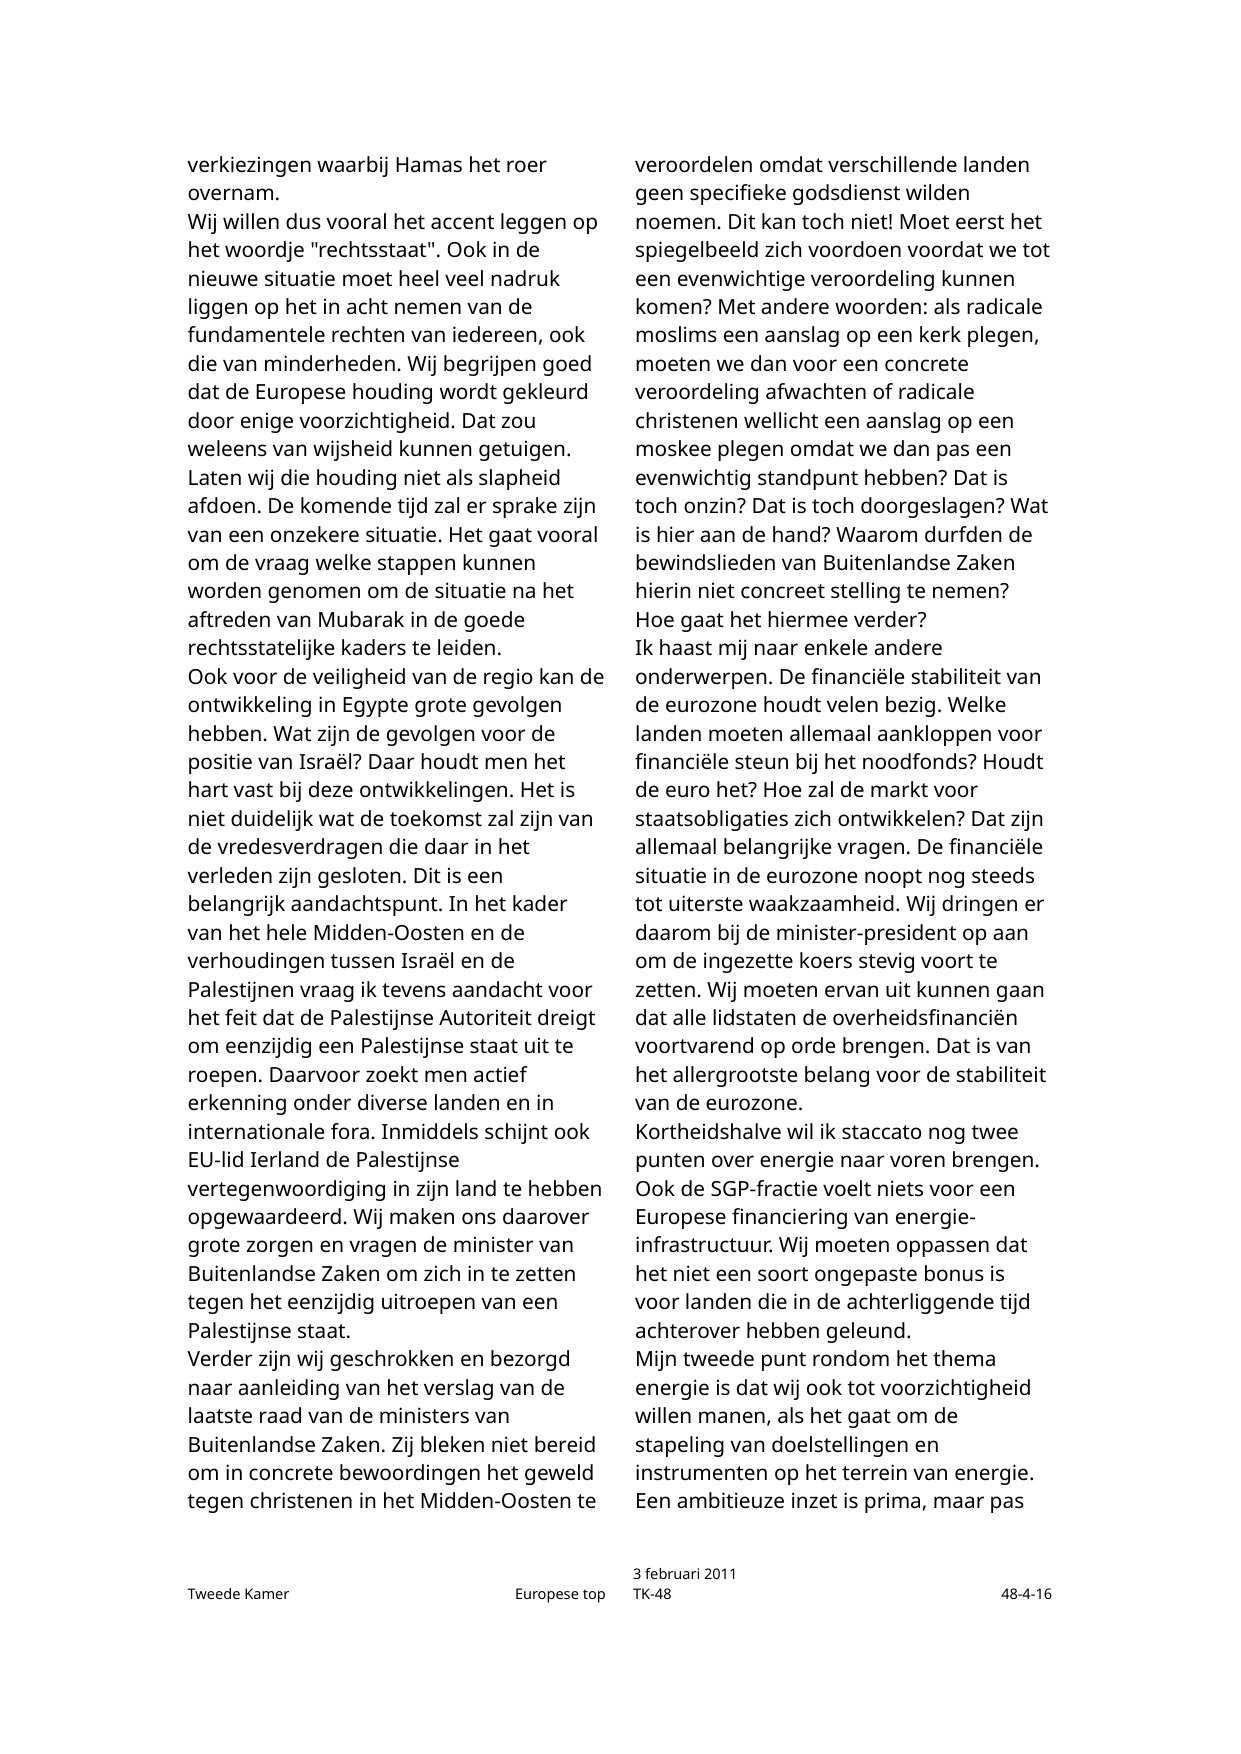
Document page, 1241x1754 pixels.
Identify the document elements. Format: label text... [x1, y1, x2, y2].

text Verder zijn wij geschrokken en bezorgd naar aanleiding van het verslag van de laatste raad van de ministers van Buitenlandse Zaken. Zij bleken niet bereid om in concrete bewoordingen het geweld tegen christenen in het Midden-Oosten te [187, 1344, 605, 1515]
text veroordelen omdat verschillende landen geen specifieke godsdienst wilden noemen. Dit kan toch niet! Moet eerst het spiegelbeeld zich voordoen voordat we tot een evenwichtige veroordeling kunnen komen? Met andere woorden: als radicale moslims een aanslag op een kerk plegen, moeten we dan voor een concrete veroordeling afwachten of radicale christenen wellicht een aanslag op een moskee plegen omdat we dan pas een evenwichtig standpunt hebben? Dat is toch onzin? Dat is toch doorgeslagen? Wat is hier aan de hand? Waarom durfden de bewindslieden van Buitenlandse Zaken hierin niet concreet stelling te nemen? Hoe gaat het hiermee verder? [635, 150, 1053, 633]
text Wij willen dus vooral het accent leggen op het woordje "rechtsstaat". Ook in de nieuwe situatie moet heel veel nadruk liggen op het in acht nemen van de fundamentele rechten van iedereen, ook die van minderheden. Wij begrijpen goed dat de Europese houding wordt gekleurd door enige voorzichtigheid. Dat zou weleens van wijsheid kunnen getuigen. Laten wij die houding niet als slapheid afdoen. De komende tijd zal er sprake zijn van een onzekere situatie. Het gaat vooral om de vraag welke stappen kunnen worden genomen om de situatie na het aftreden van Mubarak in de goede rechtsstatelijke kaders te leiden. [187, 207, 605, 662]
text verkiezingen waarbij Hamas het roer overnam. [187, 150, 605, 207]
text Kortheidshalve wil ik staccato nog twee punten over energie naar voren brengen. Ook de SGP-fractie voelt niets voor een Europese financiering van energie-infrastructuur. Wij moeten oppassen dat het niet een soort ongepaste bonus is voor landen die in de achterliggende tijd achterover hebben geleund. [635, 1117, 1053, 1344]
text Mijn tweede punt rondom het thema energie is dat wij ook tot voorzichtigheid willen manen, als het gaat om de stapeling van doelstellingen en instrumenten op het terrein van energie. Een ambitieuze inzet is prima, maar pas [635, 1344, 1053, 1515]
text Ik haast mij naar enkele andere onderwerpen. De financiële stabiliteit van de eurozone houdt velen bezig. Welke landen moeten allemaal aankloppen voor financiële steun bij het noodfonds? Houdt de euro het? Hoe zal de markt voor staatsobligaties zich ontwikkelen? Dat zijn allemaal belangrijke vragen. De financiële situatie in de eurozone noopt nog steeds tot uiterste waakzaamheid. Wij dringen er daarom bij de minister-president op aan om de ingezette koers stevig voort te zetten. Wij moeten ervan uit kunnen gaan dat alle lidstaten de overheidsfinanciën voortvarend op orde brengen. Dat is van het allergrootste belang voor de stabiliteit van de eurozone. [635, 633, 1053, 1117]
text Ook voor de veiligheid van de regio kan de ontwikkeling in Egypte grote gevolgen hebben. Wat zijn de gevolgen voor de positie van Israël? Daar houdt men het hart vast bij deze ontwikkelingen. Het is niet duidelijk wat de toekomst zal zijn van de vredesverdragen die daar in het verleden zijn gesloten. Dit is een belangrijk aandachtspunt. In het kader van het hele Midden-Oosten en de verhoudingen tussen Israël en de Palestijnen vraag ik tevens aandacht voor het feit dat de Palestijnse Autoriteit dreigt om eenzijdig een Palestijnse staat uit te roepen. Daarvoor zoekt men actief erkenning onder diverse landen en in internationale fora. Inmiddels schijnt ook EU-lid Ierland de Palestijnse vertegenwoordiging in zijn land te hebben opgewaardeerd. Wij maken ons daarover grote zorgen en vragen de minister van Buitenlandse Zaken om zich in te zetten tegen het eenzijdig uitroepen van een Palestijnse staat. [187, 662, 605, 1344]
